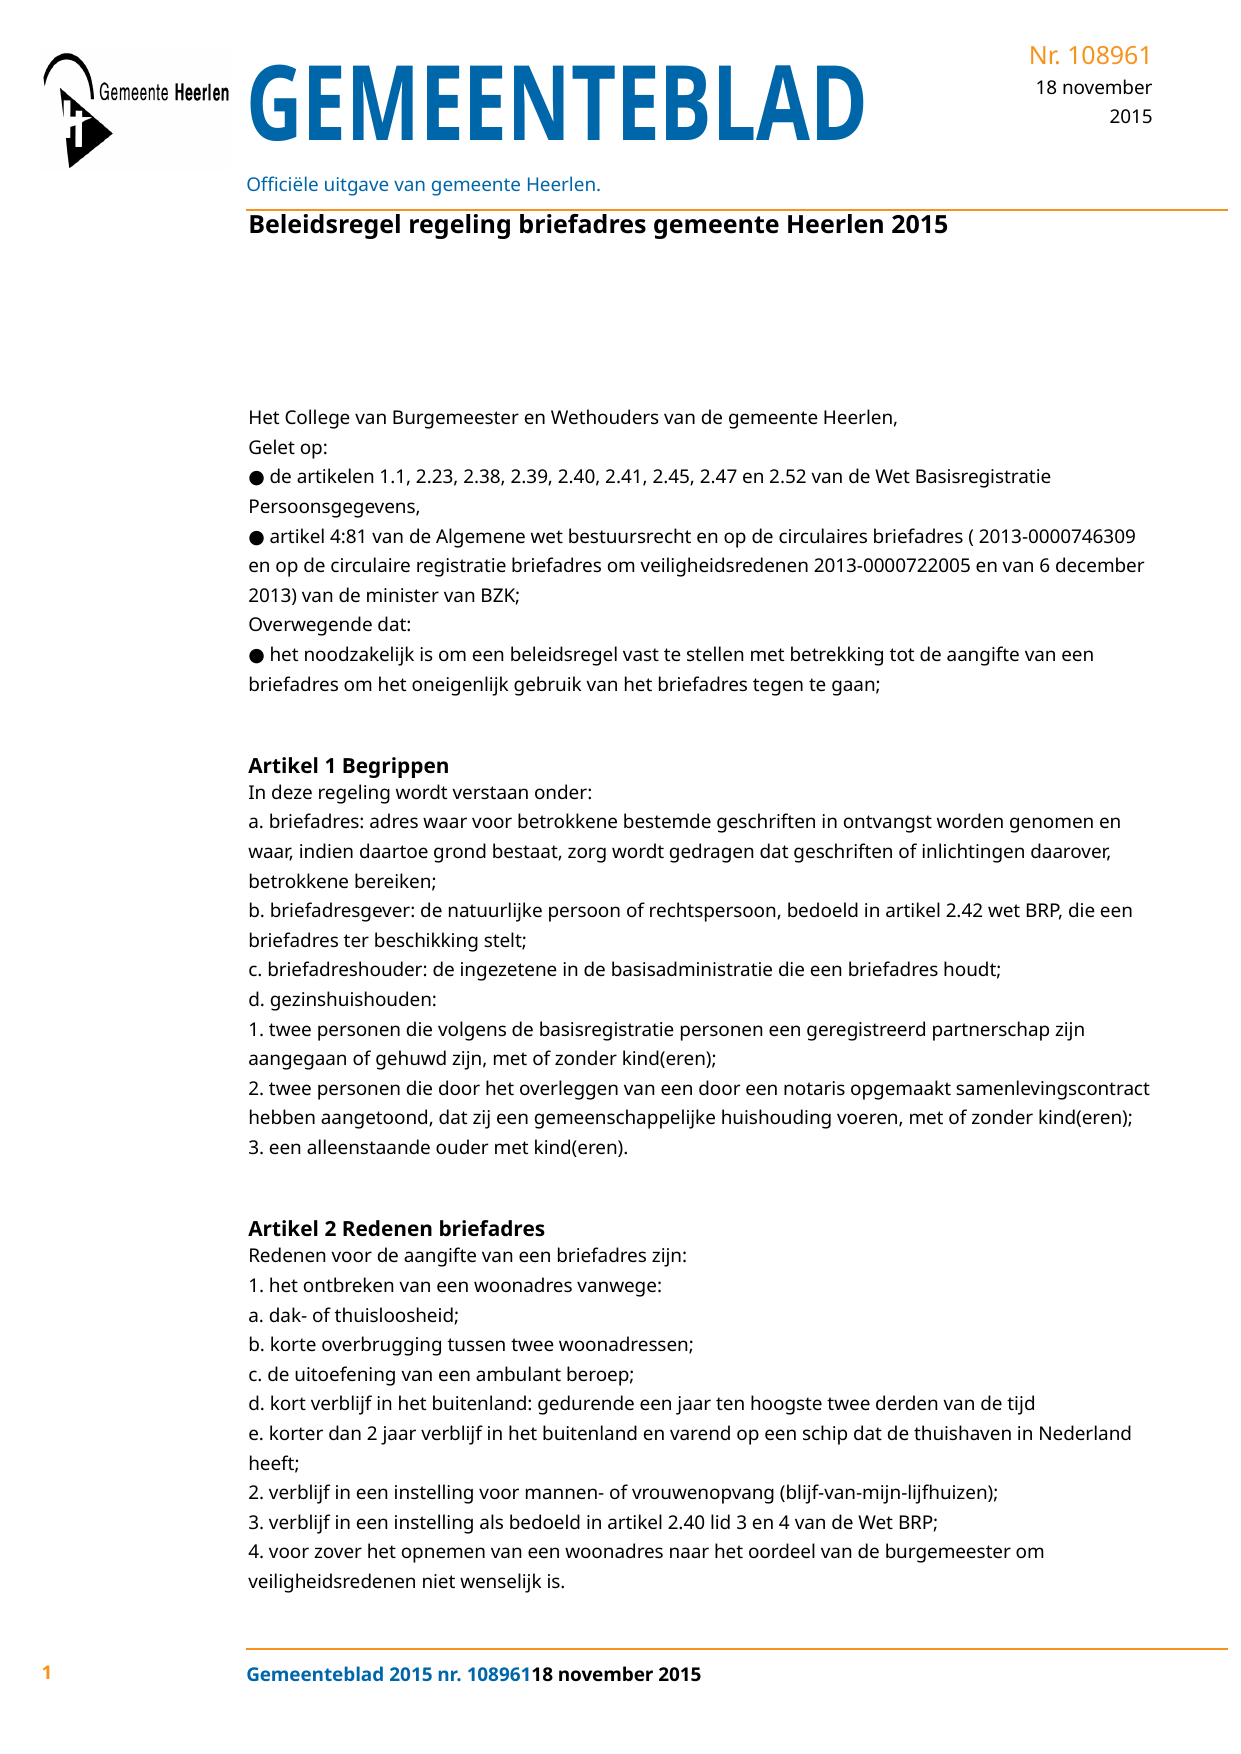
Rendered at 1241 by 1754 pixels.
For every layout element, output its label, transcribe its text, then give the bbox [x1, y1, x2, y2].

text a. briefadres: adres waar voor betrokkene bestemde geschriften in ontvangst worden genomen en waar, indien daartoe grond bestaat, zorg wordt gedragen dat geschriften of inlichtingen daarover, betrokkene bereiken; [248, 809, 1152, 894]
text b. briefadresgever: de natuurlijke persoon of rechtspersoon, bedoeld in artikel 2.42 wet BRP, die een briefadres ter beschikking stelt; [248, 897, 1152, 953]
text b. korte overbrugging tussen twee woonadressen; [248, 1331, 1152, 1357]
text Het College van Burgemeester en Wethouders van de gemeente Heerlen, [248, 404, 1152, 430]
text 2. twee personen die door het overleggen van een door een notaris opgemaakt samenlevingscontract hebben aangetoond, dat zij een gemeenschappelijke huishouding voeren, met of zonder kind(eren); [248, 1075, 1152, 1130]
text a. dak- of thuisloosheid; [248, 1302, 1152, 1327]
text Artikel 1 Begrippen [248, 751, 1152, 779]
text e. korter dan 2 jaar verblijf in het buitenland en varend op een schip dat de thuishaven in Nederland heeft; [248, 1420, 1152, 1475]
text d. gezinshuishouden: [248, 986, 1152, 1012]
text Beleidsregel regeling briefadres gemeente Heerlen 2015 [248, 211, 1152, 241]
text c. de uitoefening van een ambulant beroep; [248, 1361, 1152, 1387]
text Artikel 2 Redenen briefadres [248, 1214, 1152, 1243]
text 2. verblijf in een instelling voor mannen- of vrouwenopvang (blijf-van-mijn-lijfhuizen); [248, 1479, 1152, 1505]
text Gelet op: [248, 434, 1152, 460]
text 3. verblijf in een instelling als bedoeld in artikel 2.40 lid 3 en 4 van de Wet BRP; [248, 1509, 1152, 1534]
text c. briefadreshouder: de ingezetene in de basisadministratie die een briefadres houdt; [248, 957, 1152, 982]
text Redenen voor de aangifte van een briefadres zijn: [248, 1243, 1152, 1268]
text ● het noodzakelijk is om een beleidsregel vast te stellen met betrekking tot de aangifte van een briefadres om het oneigenlijk gebruik van het briefadres tegen te gaan; [248, 641, 1152, 696]
text d. kort verblijf in het buitenland: gedurende een jaar ten hoogste twee derden van de tijd [248, 1391, 1152, 1416]
text Overwegende dat: [248, 612, 1152, 637]
text 4. voor zover het opnemen van een woonadres naar het oordeel van de burgemeester om veiligheidsredenen niet wenselijk is. [248, 1538, 1152, 1594]
text ● artikel 4:81 van de Algemene wet bestuursrecht en op de circulaires briefadres ( 2013-0000746309 en op de circulaire registratie briefadres om veiligheidsredenen 2013-0000722005 en van 6 december 2013) van de minister van BZK; [248, 523, 1152, 608]
text 1. het ontbreken van een woonadres vanwege: [248, 1272, 1152, 1298]
text 1. twee personen die volgens de basisregistratie personen een geregistreerd partnerschap zijn aangegaan of gehuwd zijn, met of zonder kind(eren); [248, 1016, 1152, 1071]
text In deze regeling wordt verstaan onder: [248, 779, 1152, 805]
text ● de artikelen 1.1, 2.23, 2.38, 2.39, 2.40, 2.41, 2.45, 2.47 en 2.52 van de Wet Basisregistratie Persoonsgegevens, [248, 464, 1152, 519]
text 3. een alleenstaande ouder met kind(eren). [248, 1134, 1152, 1160]
picture [41, 47, 231, 172]
